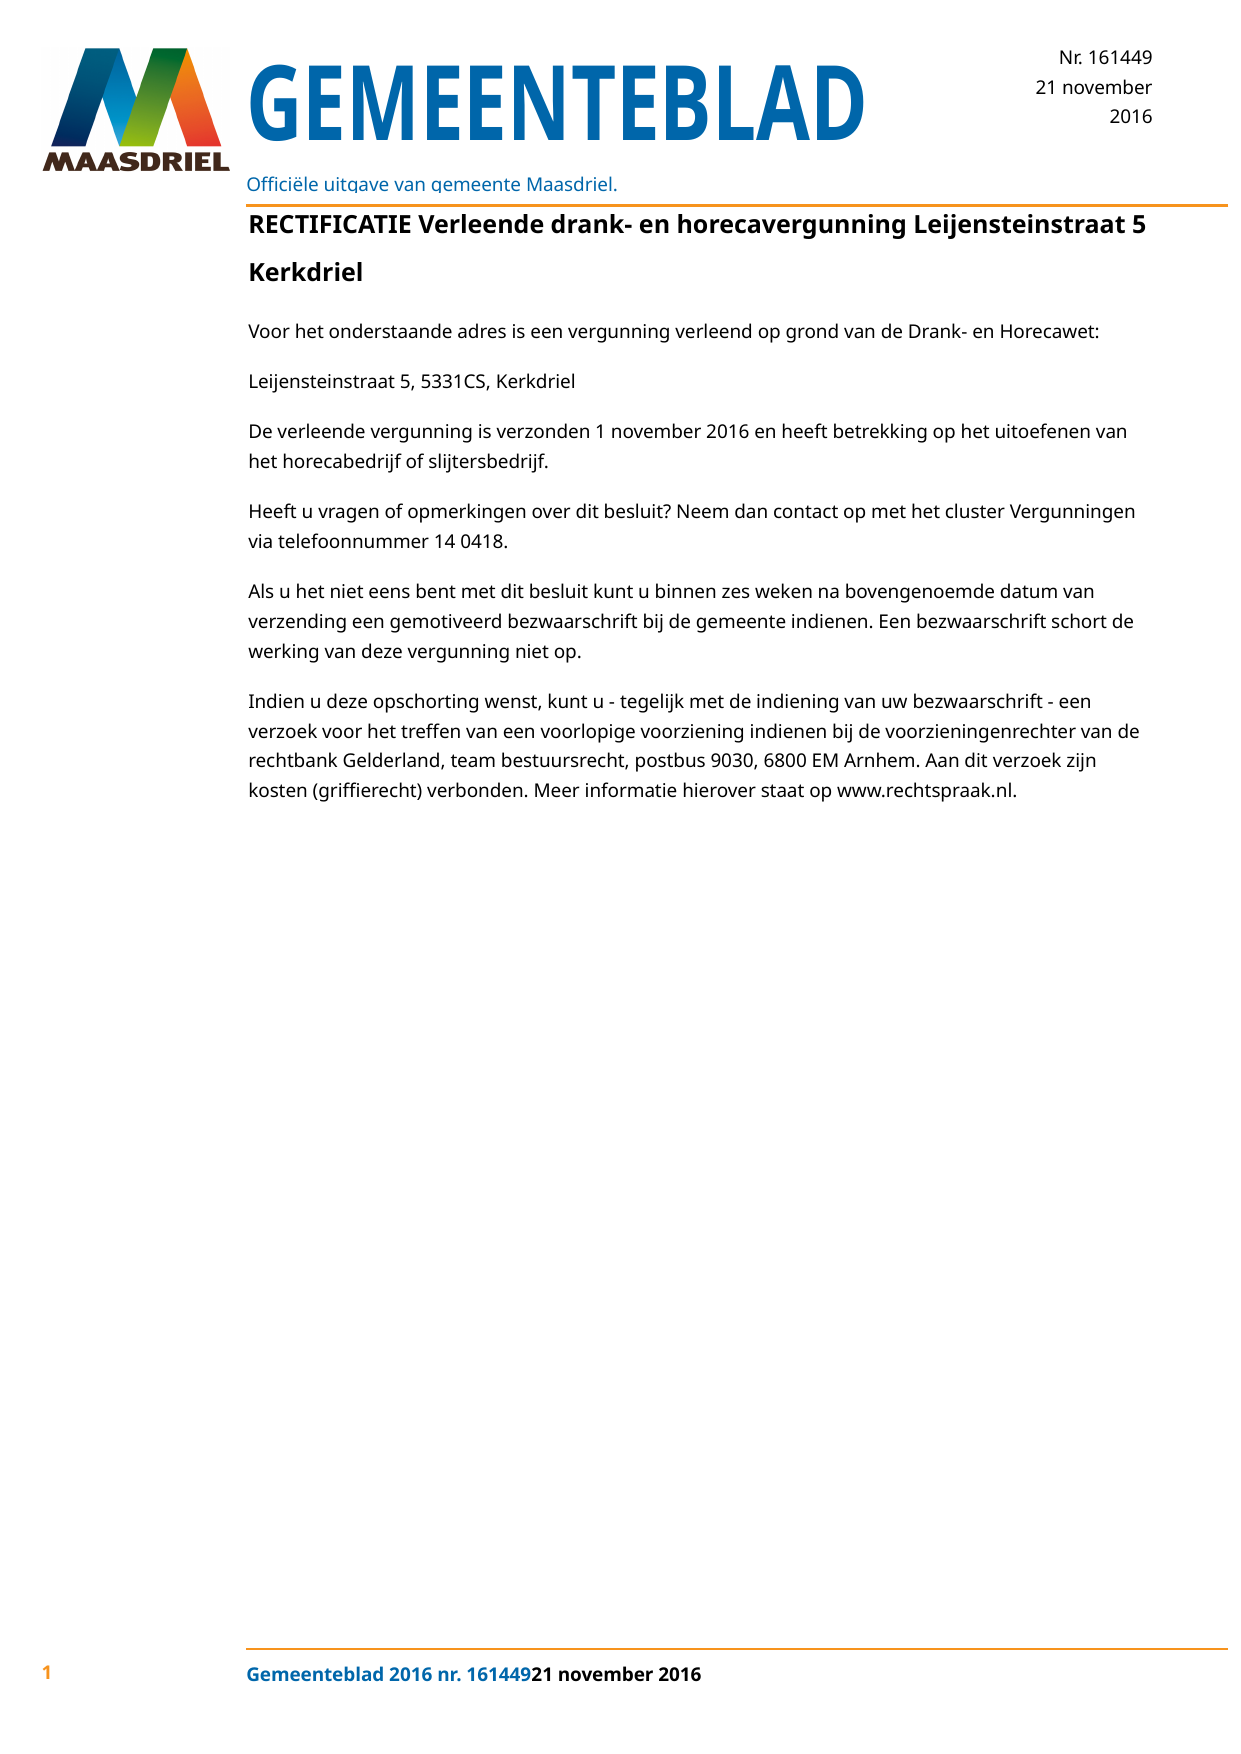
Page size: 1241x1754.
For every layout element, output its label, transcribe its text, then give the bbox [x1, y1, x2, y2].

text Voor het onderstaande adres is een vergunning verleend op grond van de Drank- en Horecawet: [248, 318, 1152, 344]
text Leijensteinstraat 5, 5331CS, Kerkdriel [248, 368, 1152, 394]
text Heeft u vragen of opmerkingen over dit besluit? Neem dan contact op met het cluster Vergunningen via telefoonnummer 14 0418. [248, 499, 1152, 554]
picture [41, 47, 231, 172]
text Als u het niet eens bent met dit besluit kunt u binnen zes weken na bovengenoemde datum van verzending een gemotiveerd bezwaarschrift bij de gemeente indienen. Een bezwaarschrift schort de werking van deze vergunning niet op. [248, 579, 1152, 664]
text Indien u deze opschorting wenst, kunt u - tegelijk met de indiening van uw bezwaarschrift - een verzoek voor het treffen van een voorlopige voorziening indienen bij de voorzieningenrechter van de rechtbank Gelderland, team bestuursrecht, postbus 9030, 6800 EM Arnhem. Aan dit verzoek zijn kosten (griffierecht) verbonden. Meer informatie hierover staat op www.rechtspraak.nl. [248, 688, 1152, 803]
text RECTIFICATIE Verleende drank- en horecavergunning Leijensteinstraat 5 Kerkdriel [248, 207, 1152, 288]
text De verleende vergunning is verzonden 1 november 2016 en heeft betrekking op het uitoefenen van het horecabedrijf of slijtersbedrijf. [248, 419, 1152, 474]
